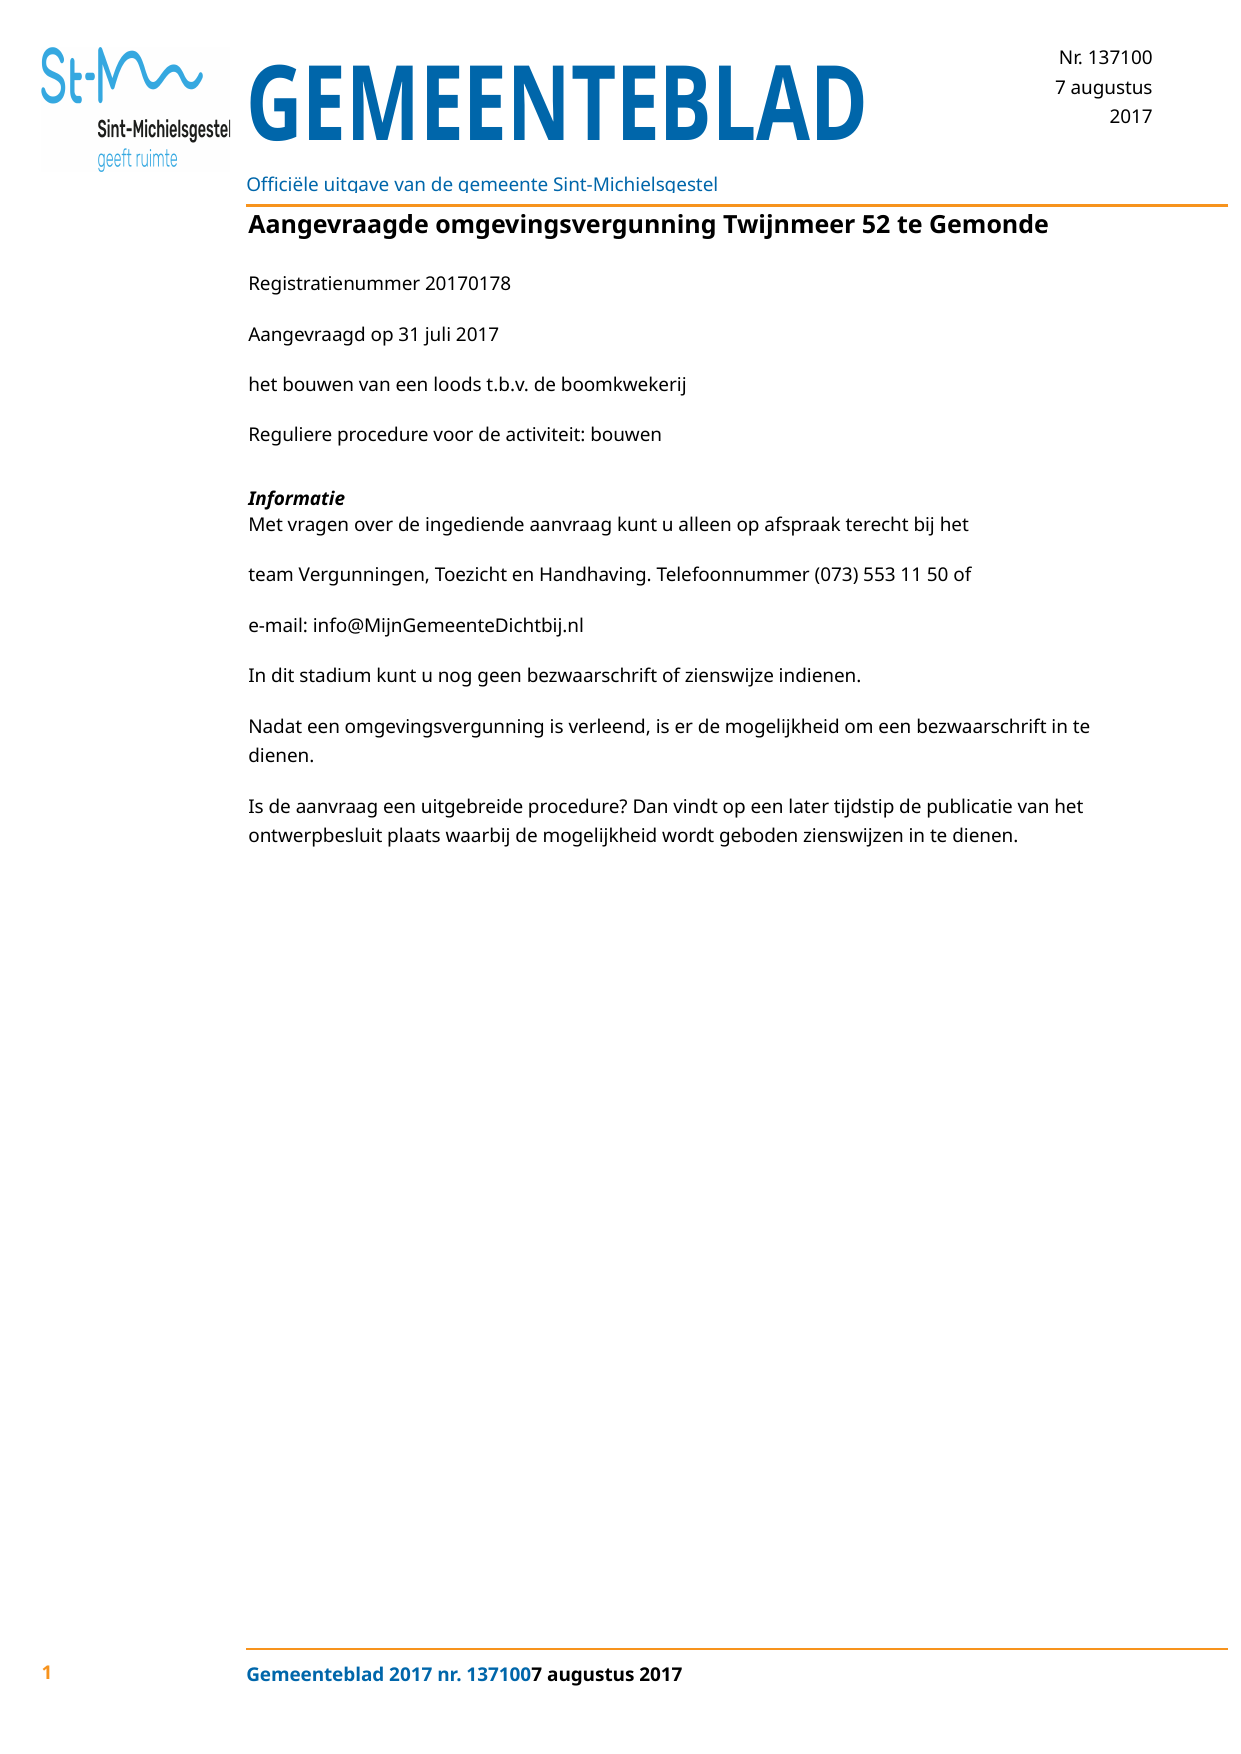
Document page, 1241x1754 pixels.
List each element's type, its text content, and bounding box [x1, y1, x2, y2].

text In dit stadium kunt u nog geen bezwaarschrift of zienswijze indienen. [248, 662, 1152, 688]
text Aangevraagde omgevingsvergunning Twijnmeer 52 te Gemonde [248, 207, 1152, 241]
text Met vragen over de ingediende aanvraag kunt u alleen op afspraak terecht bij het [248, 511, 1152, 537]
text Nadat een omgevingsvergunning is verleend, is er de mogelijkheid om een bezwaarschrift in te dienen. [248, 713, 1152, 768]
text e-mail: info@MijnGemeenteDichtbij.nl [248, 612, 1152, 638]
picture [41, 47, 231, 172]
text Informatie [248, 486, 1152, 511]
text Is de aanvraag een uitgebreide procedure? Dan vindt op een later tijdstip de publicatie van het ontwerpbesluit plaats waarbij de mogelijkheid wordt geboden zienswijzen in te dienen. [248, 793, 1152, 848]
text Registratienummer 20170178 [248, 270, 1152, 296]
text Aangevraagd op 31 juli 2017 [248, 321, 1152, 346]
text het bouwen van een loods t.b.v. de boomkwekerij [248, 371, 1152, 397]
text Reguliere procedure voor de activiteit: bouwen [248, 422, 1152, 447]
text team Vergunningen, Toezicht en Handhaving. Telefoonnummer (073) 553 11 50 of [248, 562, 1152, 587]
